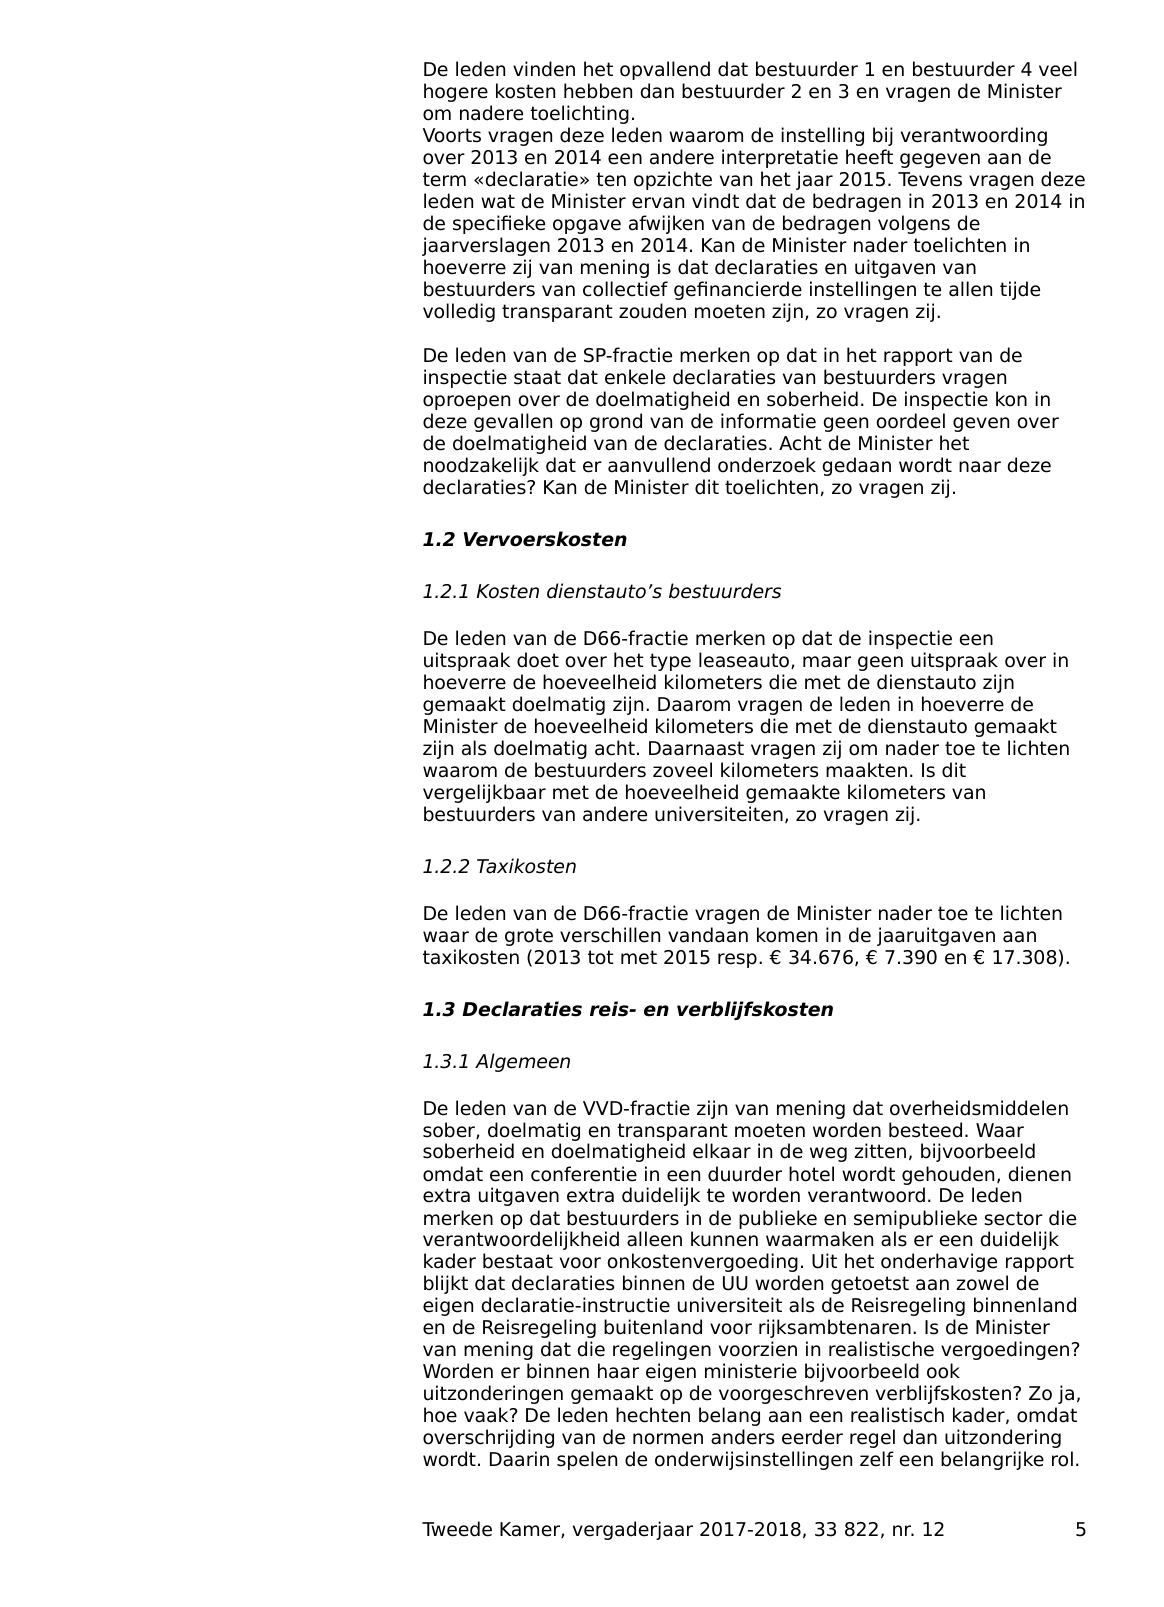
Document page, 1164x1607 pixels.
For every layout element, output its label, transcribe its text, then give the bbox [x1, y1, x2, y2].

text Voorts vragen deze leden waarom de instelling bij verantwoording over 2013 en 2014 een andere interpretatie heeft gegeven aan de term «declaratie» ten opzichte van het jaar 2015. Tevens vragen deze leden wat de Minister ervan vindt dat de bedragen in 2013 en 2014 in de specifieke opgave afwijken van de bedragen volgens de jaarverslagen 2013 en 2014. Kan de Minister nader toelichten in hoeverre zij van mening is dat declaraties en uitgaven van bestuurders van collectief gefinancierde instellingen te allen tijde volledig transparant zouden moeten zijn, zo vragen zij. [422, 125, 1087, 323]
subtitle 1.2 Vervoerskosten [422, 529, 1087, 551]
text De leden van de D66-fractie merken op dat de inspectie een uitspraak doet over het type leaseauto, maar geen uitspraak over in hoeverre de hoeveelheid kilometers die met de dienstauto zijn gemaakt doelmatig zijn. Daarom vragen de leden in hoeverre de Minister de hoeveelheid kilometers die met de dienstauto gemaakt zijn als doelmatig acht. Daarnaast vragen zij om nader toe te lichten waarom de bestuurders zoveel kilometers maakten. Is dit vergelijkbaar met de hoeveelheid gemaakte kilometers van bestuurders van andere universiteiten, zo vragen zij. [422, 628, 1087, 826]
subtitle 1.2.1 Kosten dienstauto’s bestuurders [422, 581, 1087, 603]
subtitle 1.3.1 Algemeen [422, 1051, 1087, 1072]
text De leden van de SP-fractie merken op dat in het rapport van de inspectie staat dat enkele declaraties van bestuurders vragen oproepen over de doelmatigheid en soberheid. De inspectie kon in deze gevallen op grond van de informatie geen oordeel geven over de doelmatigheid van de declaraties. Acht de Minister het noodzakelijk dat er aanvullend onderzoek gedaan wordt naar deze declaraties? Kan de Minister dit toelichten, zo vragen zij. [422, 345, 1087, 499]
subtitle 1.3 Declaraties reis- en verblijfskosten [422, 998, 1087, 1021]
text De leden vinden het opvallend dat bestuurder 1 en bestuurder 4 veel hogere kosten hebben dan bestuurder 2 en 3 en vragen de Minister om nadere toelichting. [422, 59, 1087, 125]
subtitle 1.2.2 Taxikosten [422, 856, 1087, 878]
text De leden van de VVD-fractie zijn van mening dat overheidsmiddelen sober, doelmatig en transparant moeten worden besteed. Waar soberheid en doelmatigheid elkaar in de weg zitten, bijvoorbeeld omdat een conferentie in een duurder hotel wordt gehouden, dienen extra uitgaven extra duidelijk te worden verantwoord. De leden merken op dat bestuurders in de publieke en semipublieke sector die verantwoordelijkheid alleen kunnen waarmaken als er een duidelijk kader bestaat voor onkostenvergoeding. Uit het onderhavige rapport blijkt dat declaraties binnen de UU worden getoetst aan zowel de eigen declaratie-instructie universiteit als de Reisregeling binnenland en de Reisregeling buitenland voor rijksambtenaren. Is de Minister van mening dat die regelingen voorzien in realistische vergoedingen? Worden er binnen haar eigen ministerie bijvoorbeeld ook uitzonderingen gemaakt op de voorgeschreven verblijfskosten? Zo ja, hoe vaak? De leden hechten belang aan een realistisch kader, omdat overschrijding van de normen anders eerder regel dan uitzondering wordt. Daarin spelen de onderwijsinstellingen zelf een belangrijke rol. [422, 1097, 1087, 1471]
text De leden van de D66-fractie vragen de Minister nader toe te lichten waar de grote verschillen vandaan komen in de jaaruitgaven aan taxikosten (2013 tot met 2015 resp. € 34.676, € 7.390 en € 17.308). [422, 903, 1087, 968]
